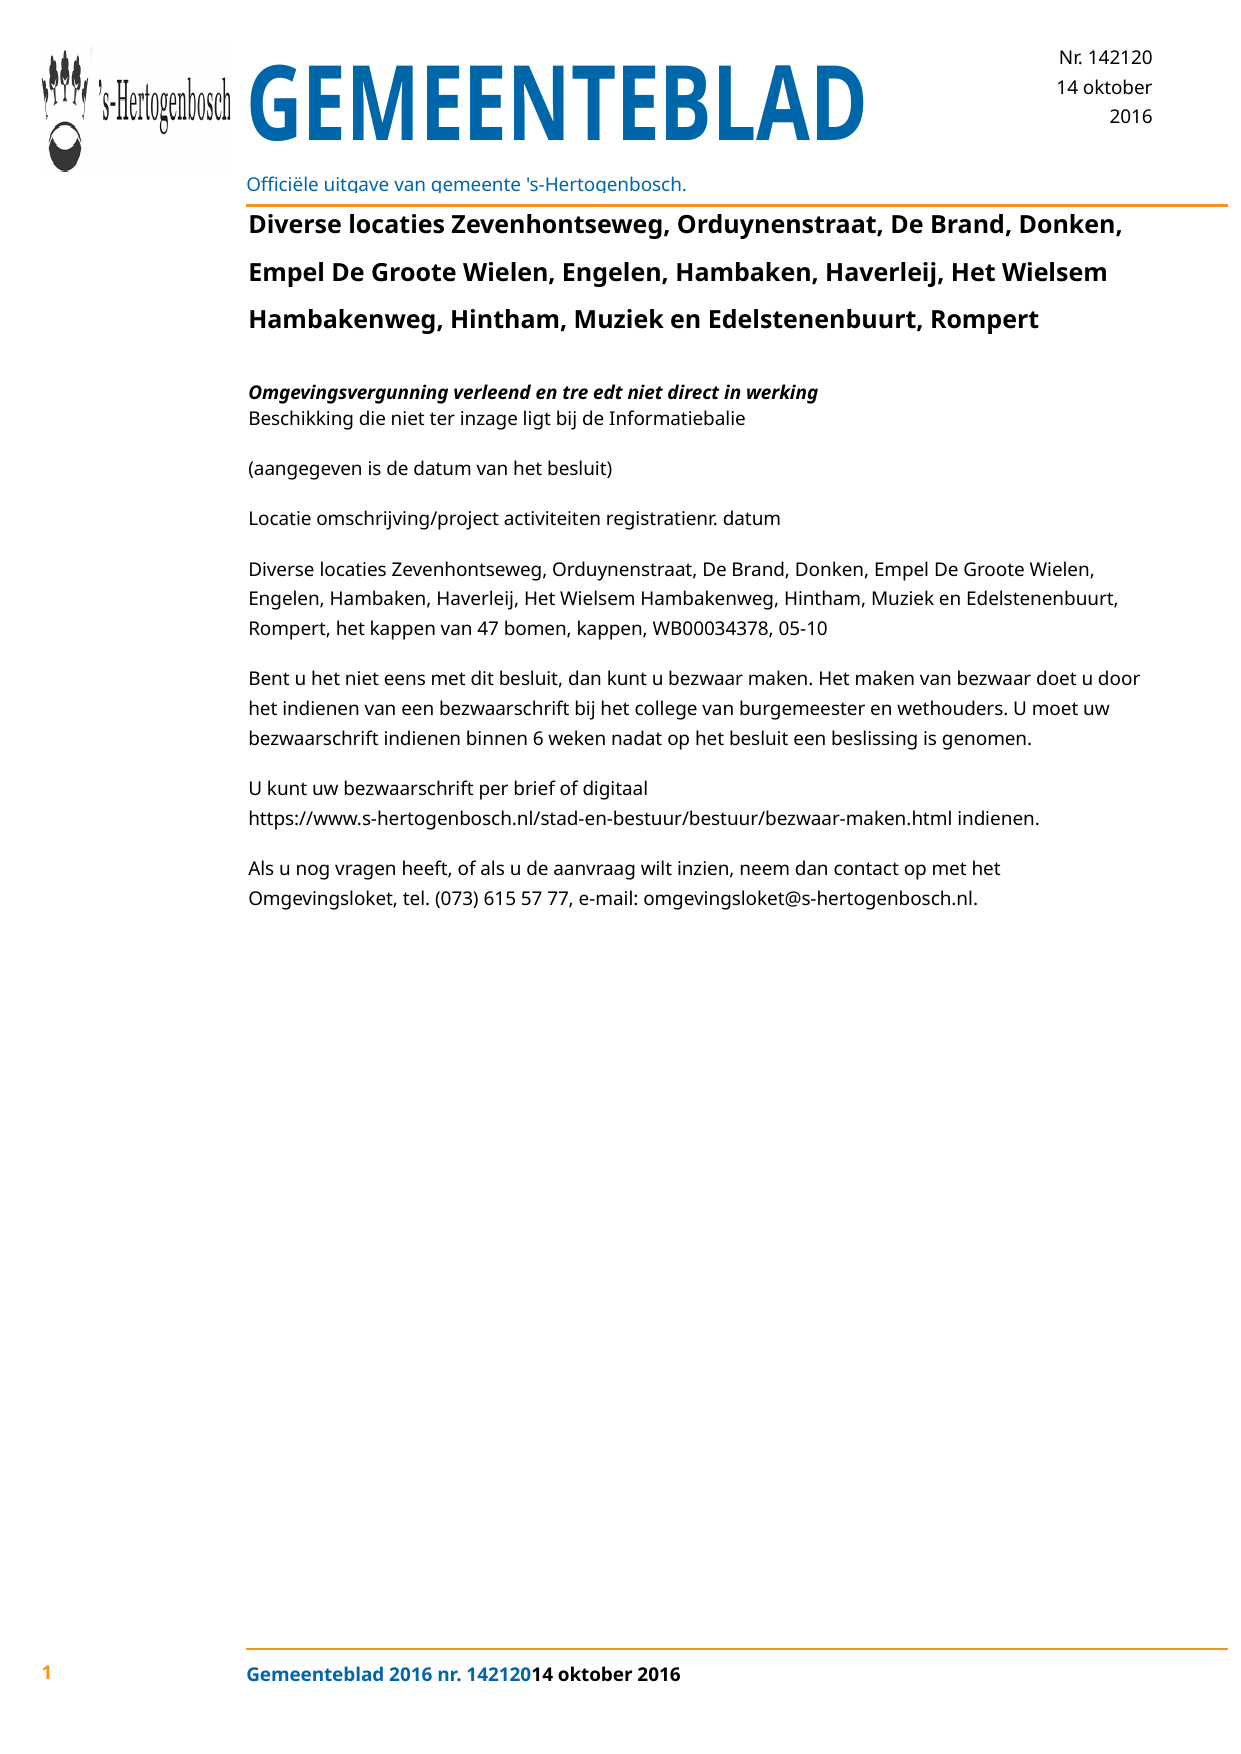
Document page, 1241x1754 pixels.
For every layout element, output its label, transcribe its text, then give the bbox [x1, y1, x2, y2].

text Diverse locaties Zevenhontseweg, Orduynenstraat, De Brand, Donken, Empel De Groote Wielen, Engelen, Hambaken, Haverleij, Het Wielsem Hambakenweg, Hintham, Muziek en Edelstenenbuurt, Rompert [248, 207, 1152, 336]
text Locatie omschrijving/project activiteiten registratienr. datum [248, 506, 1152, 531]
text Beschikking die niet ter inzage ligt bij de Informatiebalie [248, 405, 1152, 431]
text (aangegeven is de datum van het besluit) [248, 455, 1152, 481]
text Omgevingsvergunning verleend en tre edt niet direct in werking [248, 379, 1152, 405]
text U kunt uw bezwaarschrift per brief of digitaal https://www.s-hertogenbosch.nl/stad-en-bestuur/bestuur/bezwaar-maken.html indienen. [248, 775, 1152, 831]
text Bent u het niet eens met dit besluit, dan kunt u bezwaar maken. Het maken van bezwaar doet u door het indienen van een bezwaarschrift bij het college van burgemeester en wethouders. U moet uw bezwaarschrift indienen binnen 6 weken nadat op het besluit een beslissing is genomen. [248, 666, 1152, 751]
text Diverse locaties Zevenhontseweg, Orduynenstraat, De Brand, Donken, Empel De Groote Wielen, Engelen, Hambaken, Haverleij, Het Wielsem Hambakenweg, Hintham, Muziek en Edelstenenbuurt, Rompert, het kappen van 47 bomen, kappen, WB00034378, 05-10 [248, 556, 1152, 641]
text Als u nog vragen heeft, of als u de aanvraag wilt inzien, neem dan contact op met het Omgevingsloket, tel. (073) 615 57 77, e-mail: omgevingsloket@s-hertogenbosch.nl. [248, 855, 1152, 911]
picture [41, 47, 231, 172]
